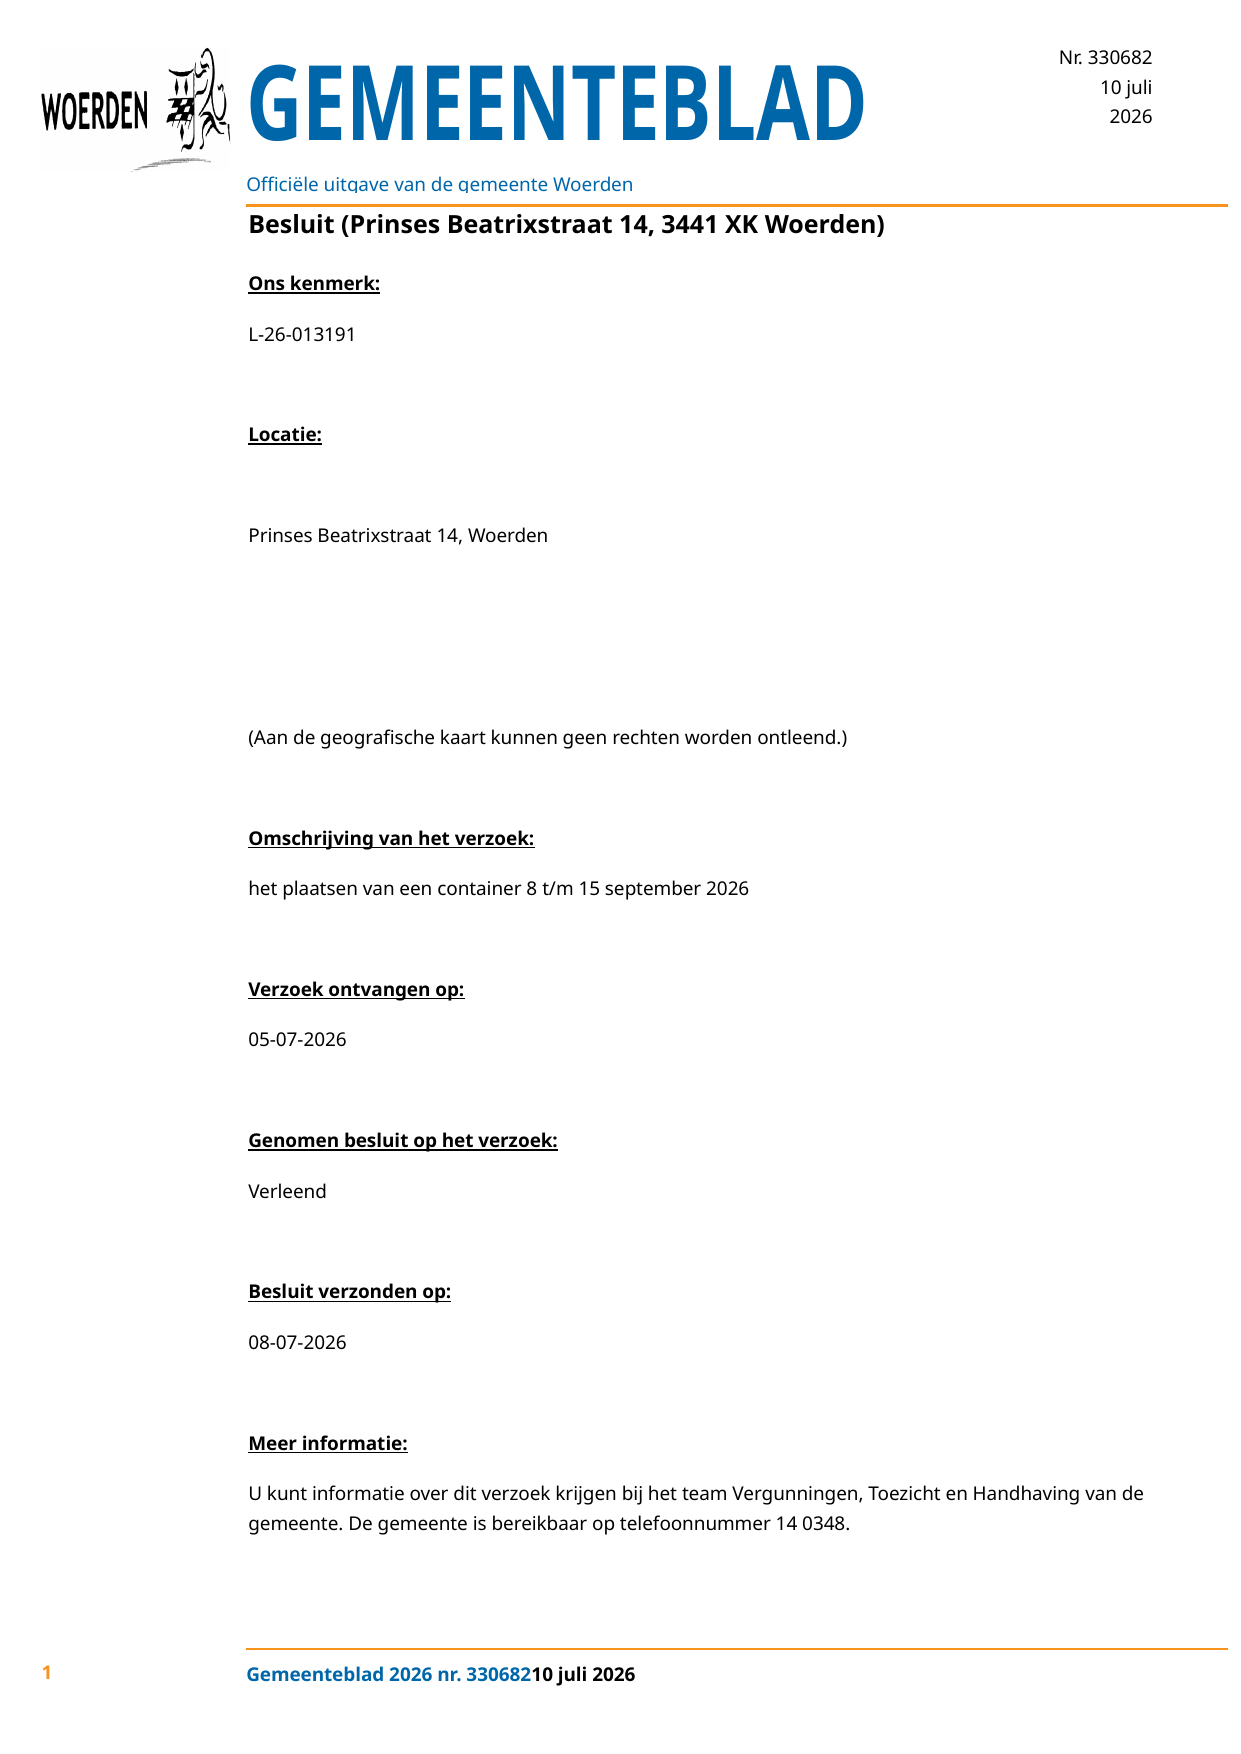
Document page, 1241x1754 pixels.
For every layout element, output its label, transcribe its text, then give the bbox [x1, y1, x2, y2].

text 08-07-2026 [248, 1329, 1152, 1355]
text Genomen besluit op het verzoek: [248, 1127, 1152, 1153]
text U kunt informatie over dit verzoek krijgen bij het team Vergunningen, Toezicht en Handhaving van de gemeente. De gemeente is bereikbaar op telefoonnummer 14 0348. [248, 1480, 1152, 1536]
text Meer informatie: [248, 1430, 1152, 1456]
text Verzoek ontvangen op: [248, 976, 1152, 1002]
text Besluit (Prinses Beatrixstraat 14, 3441 XK Woerden) [248, 207, 1152, 241]
text Omschrijving van het verzoek: [248, 825, 1152, 851]
text Prinses Beatrixstraat 14, Woerden [248, 522, 1152, 548]
text (Aan de geografische kaart kunnen geen rechten worden ontleend.) [248, 724, 1152, 750]
text Locatie: [248, 422, 1152, 447]
text Ons kenmerk: [248, 270, 1152, 296]
text Verleend [248, 1178, 1152, 1203]
picture [41, 47, 231, 172]
text L-26-013191 [248, 321, 1152, 346]
text Besluit verzonden op: [248, 1279, 1152, 1304]
text het plaatsen van een container 8 t/m 15 september 2026 [248, 875, 1152, 901]
text 05-07-2026 [248, 1027, 1152, 1052]
